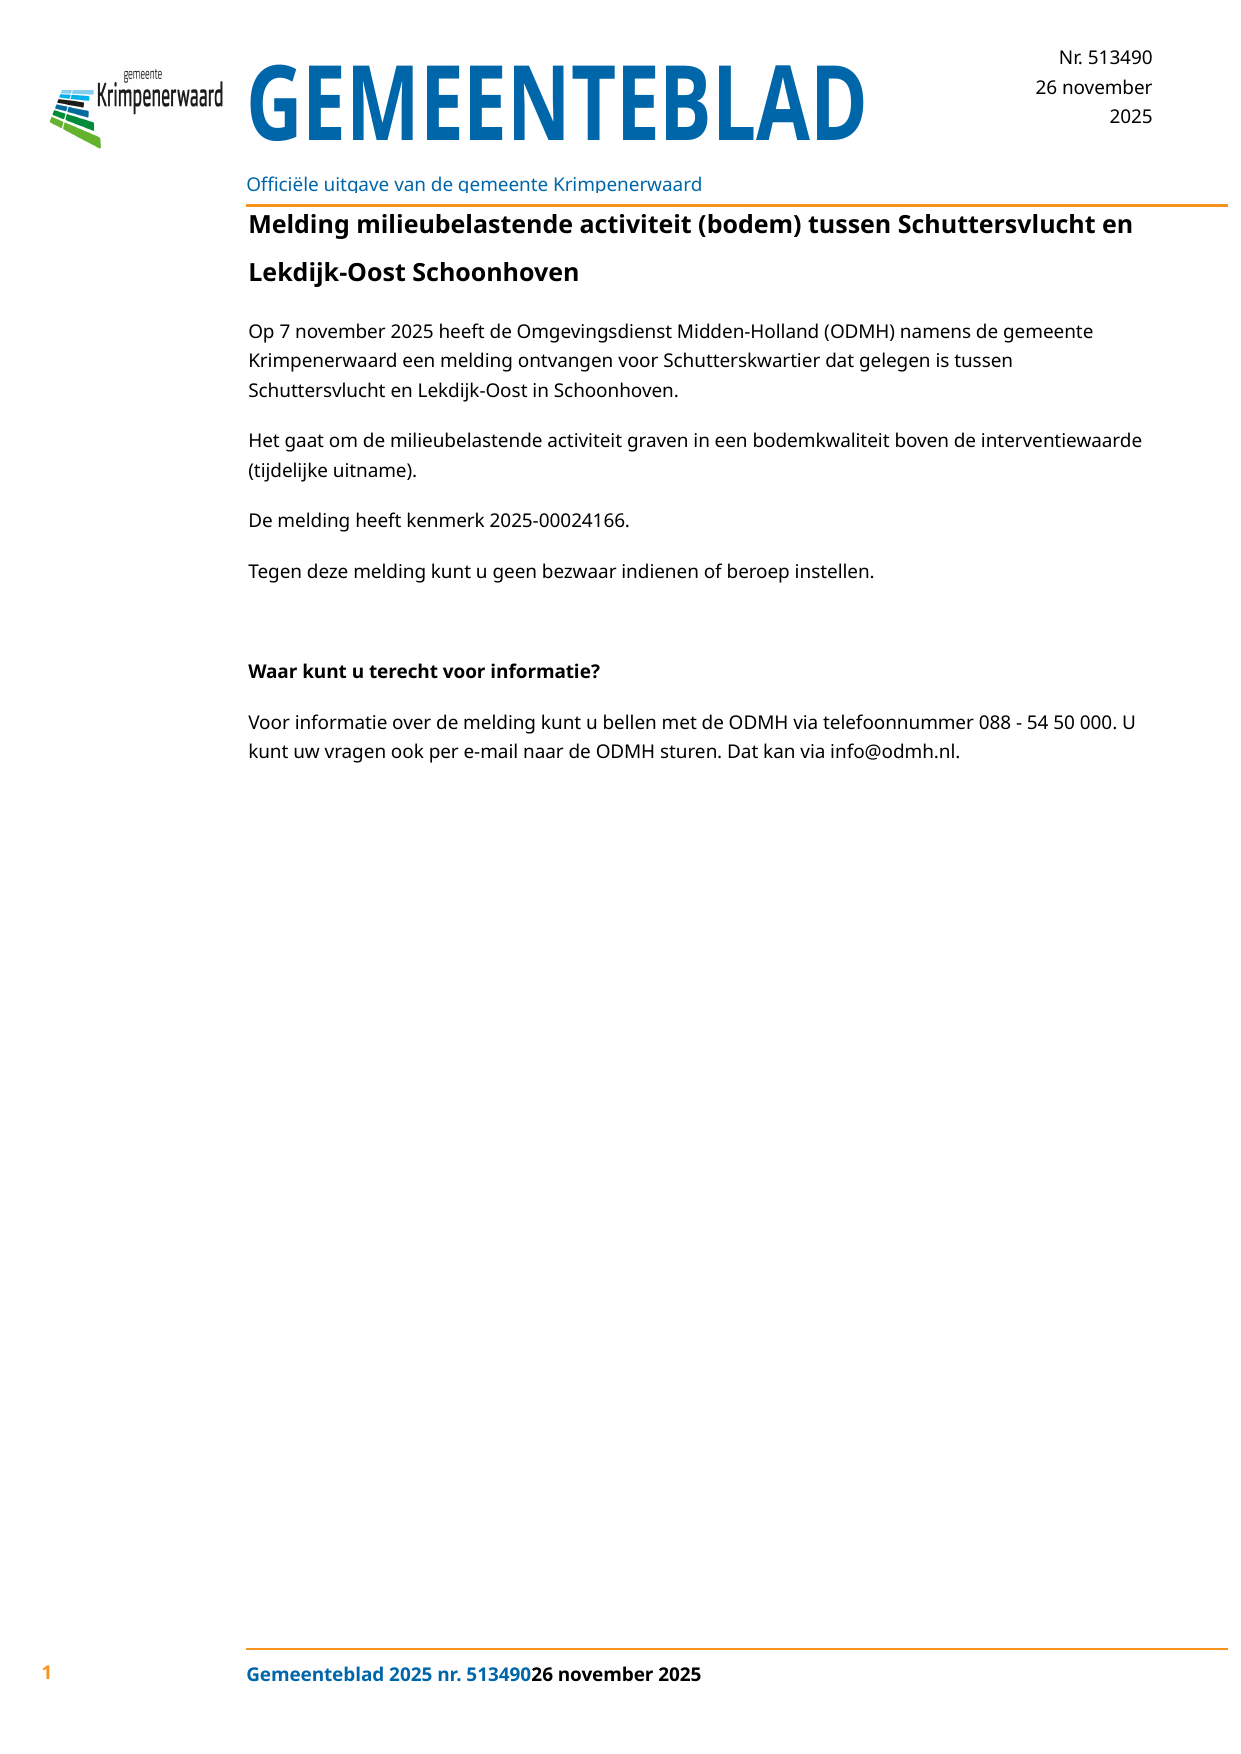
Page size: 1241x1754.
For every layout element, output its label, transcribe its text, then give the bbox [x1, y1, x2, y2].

text Tegen deze melding kunt u geen bezwaar indienen of beroep instellen. [248, 558, 1152, 584]
picture [41, 47, 231, 172]
text Melding milieubelastende activiteit (bodem) tussen Schuttersvlucht en Lekdijk-Oost Schoonhoven [248, 207, 1152, 288]
text Voor informatie over de melding kunt u bellen met de ODMH via telefoonnummer 088 - 54 50 000. U kunt uw vragen ook per e-mail naar de ODMH sturen. Dat kan via info@odmh.nl. [248, 709, 1152, 764]
text Het gaat om de milieubelastende activiteit graven in een bodemkwaliteit boven de interventiewaarde (tijdelijke uitname). [248, 427, 1152, 483]
text Op 7 november 2025 heeft de Omgevingsdienst Midden-Holland (ODMH) namens de gemeente Krimpenerwaard een melding ontvangen voor Schutterskwartier dat gelegen is tussen Schuttersvlucht en Lekdijk-Oost in Schoonhoven. [248, 318, 1152, 403]
text De melding heeft kenmerk 2025-00024166. [248, 507, 1152, 533]
text Waar kunt u terecht voor informatie? [248, 659, 1152, 684]
